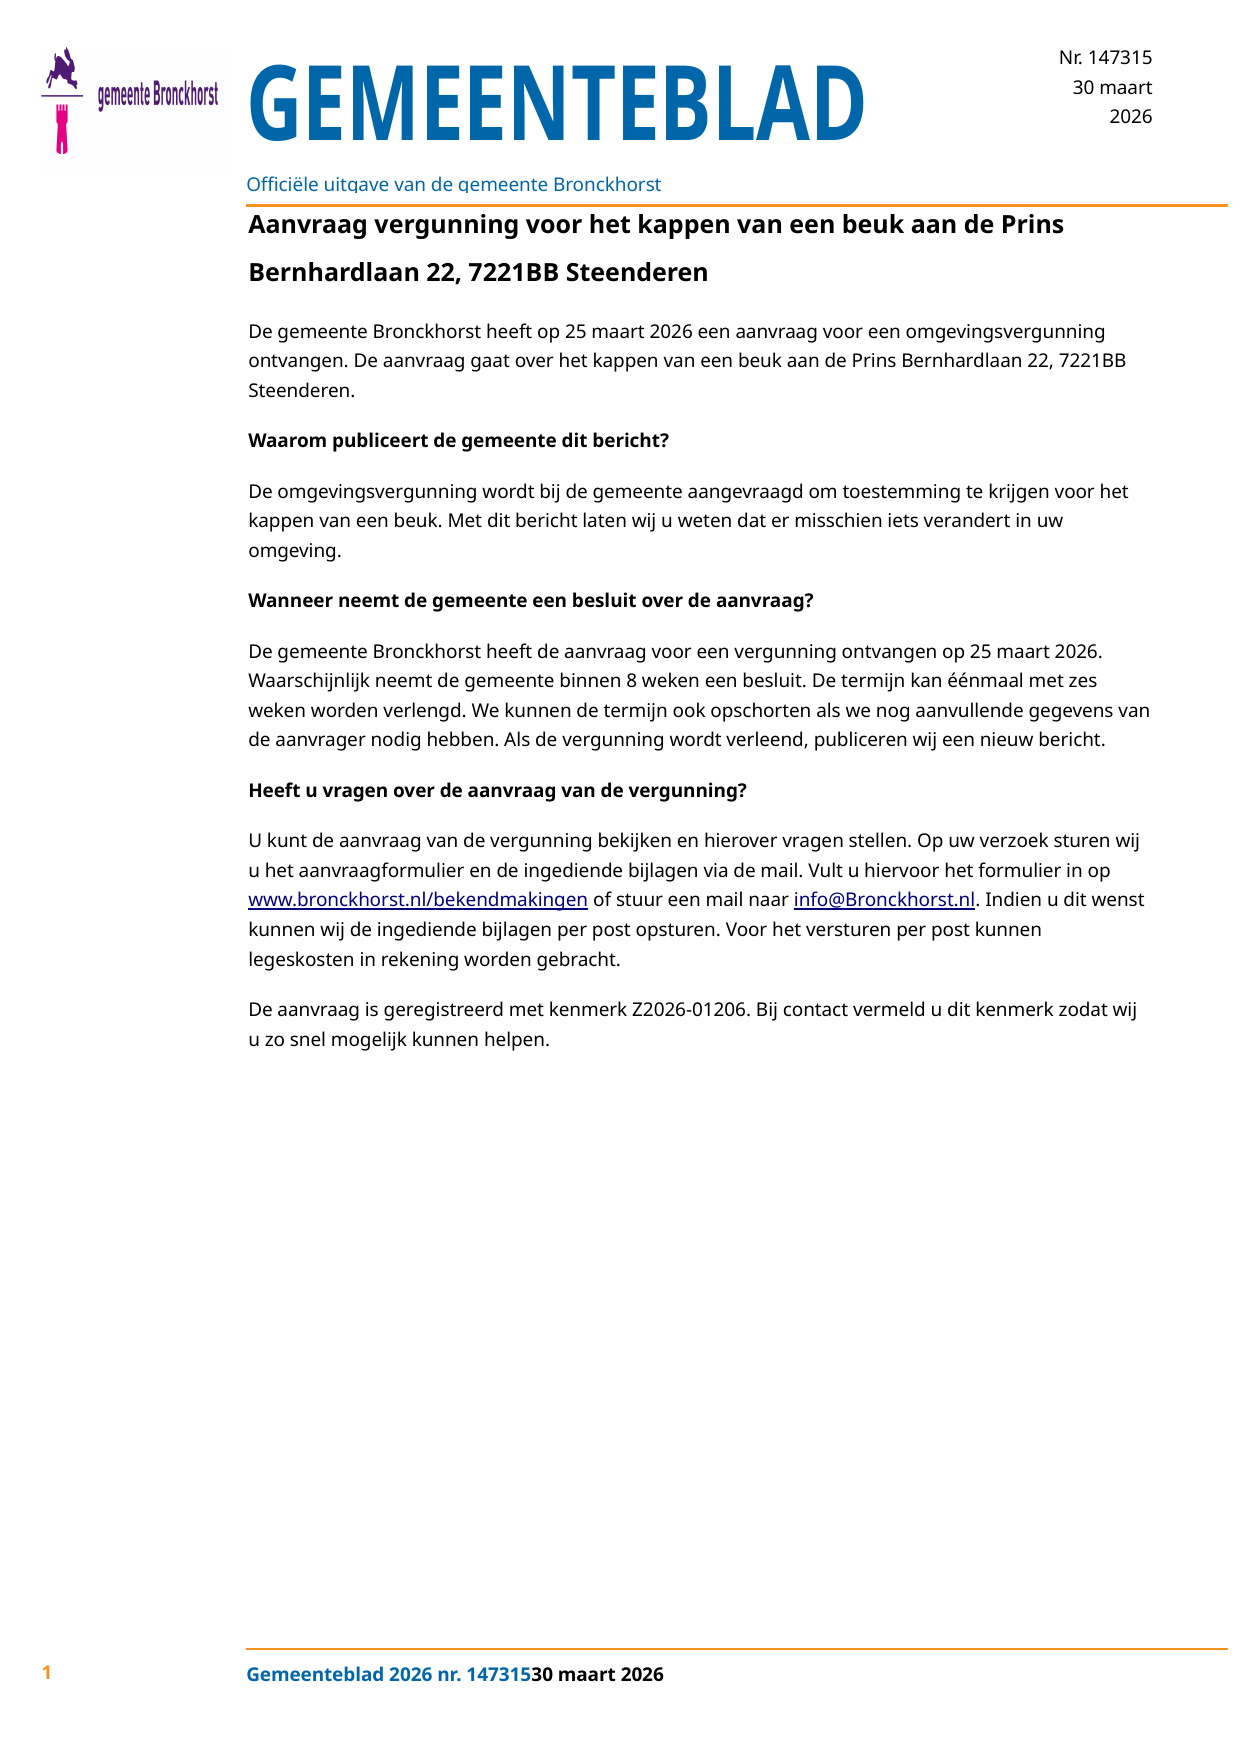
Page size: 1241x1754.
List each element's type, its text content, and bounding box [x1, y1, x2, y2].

text Heeft u vragen over de aanvraag van de vergunning? [248, 777, 1152, 803]
text Waarom publiceert de gemeente dit bericht? [248, 427, 1152, 453]
text De gemeente Bronckhorst heeft de aanvraag voor een vergunning ontvangen op 25 maart 2026. Waarschijnlijk neemt de gemeente binnen 8 weken een besluit. De termijn kan éénmaal met zes weken worden verlengd. We kunnen de termijn ook opschorten als we nog aanvullende gegevens van de aanvrager nodig hebben. Als de vergunning wordt verleend, publiceren wij een nieuw bericht. [248, 638, 1152, 752]
picture [41, 47, 231, 172]
text De gemeente Bronckhorst heeft op 25 maart 2026 een aanvraag voor een omgevingsvergunning ontvangen. De aanvraag gaat over het kappen van een beuk aan de Prins Bernhardlaan 22, 7221BB Steenderen. [248, 318, 1152, 403]
text Aanvraag vergunning voor het kappen van een beuk aan de Prins Bernhardlaan 22, 7221BB Steenderen [248, 207, 1152, 288]
text De aanvraag is geregistreerd met kenmerk Z2026-01206. Bij contact vermeld u dit kenmerk zodat wij u zo snel mogelijk kunnen helpen. [248, 996, 1152, 1052]
text De omgevingsvergunning wordt bij de gemeente aangevraagd om toestemming te krijgen voor het kappen van een beuk. Met dit bericht laten wij u weten dat er misschien iets verandert in uw omgeving. [248, 478, 1152, 563]
text Wanneer neemt de gemeente een besluit over de aanvraag? [248, 587, 1152, 613]
text U kunt de aanvraag van de vergunning bekijken en hierover vragen stellen. Op uw verzoek sturen wij u het aanvraagformulier en de ingediende bijlagen via de mail. Vult u hiervoor het formulier in op www.bronckhorst.nl/bekendmakingen of stuur een mail naar info@Bronckhorst.nl. Indien u dit wenst kunnen wij de ingediende bijlagen per post opsturen. Voor het versturen per post kunnen legeskosten in rekening worden gebracht. [248, 827, 1152, 972]
